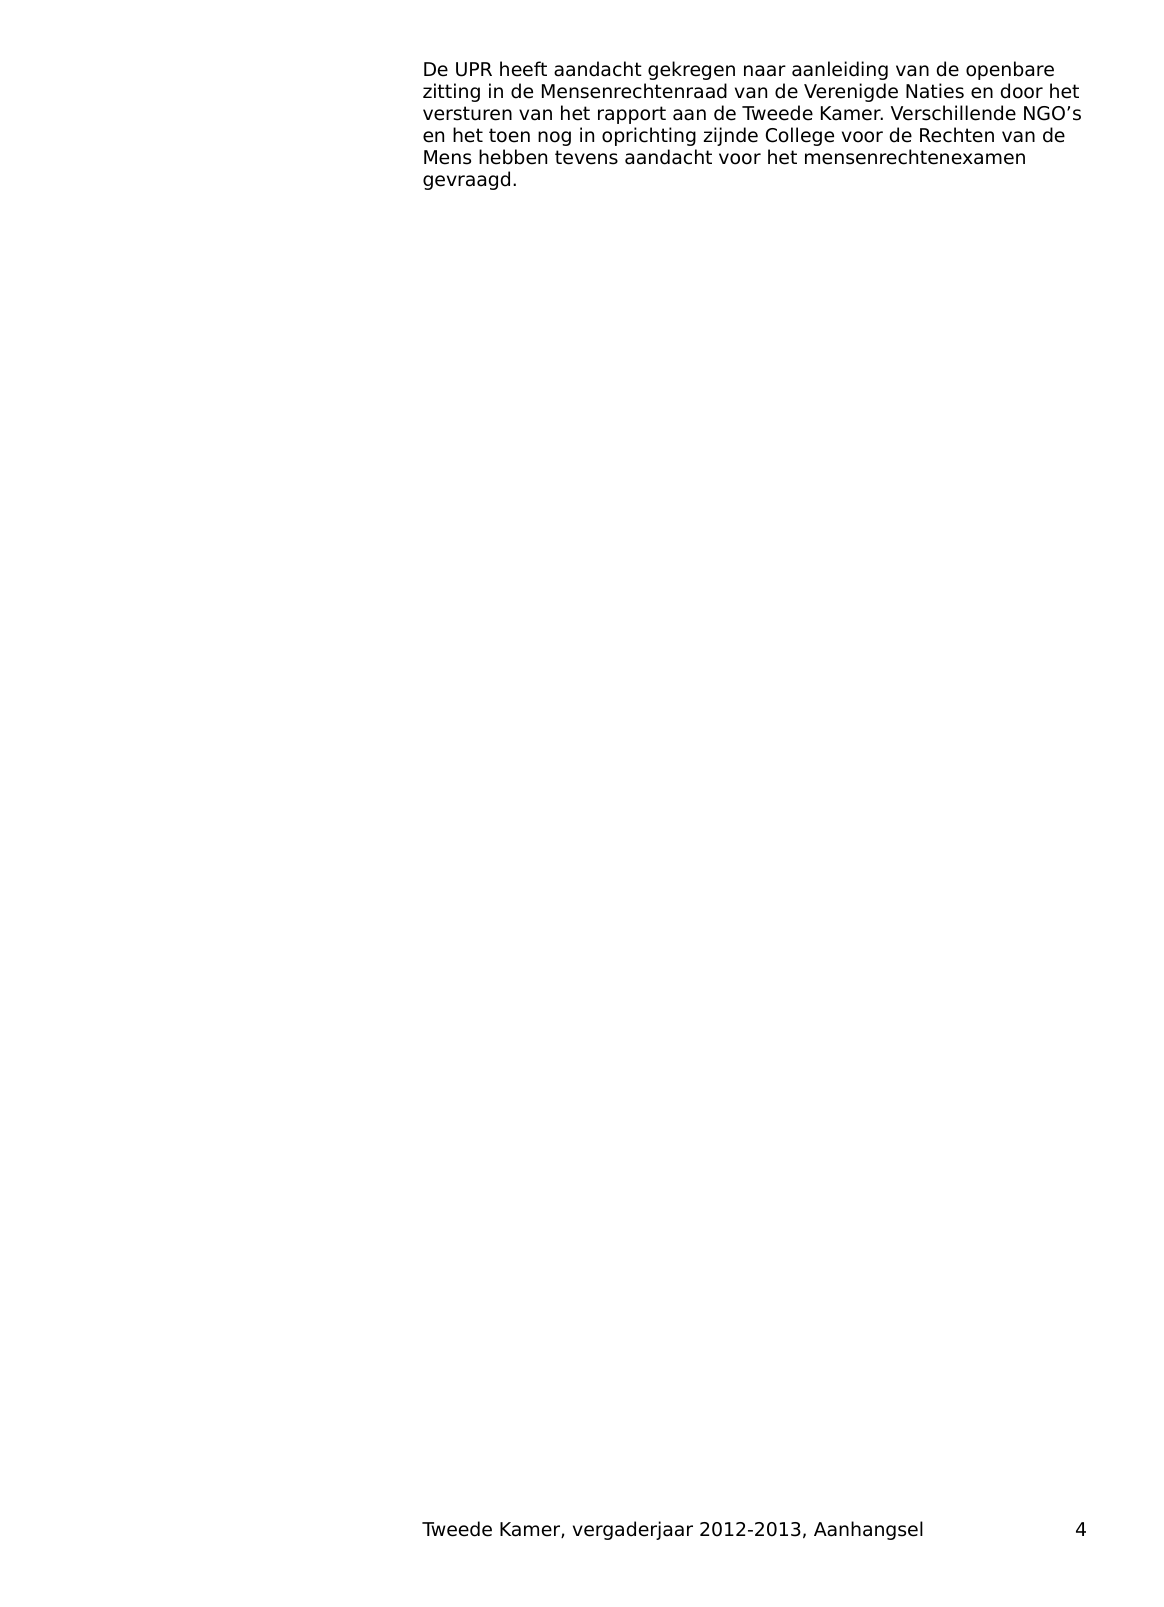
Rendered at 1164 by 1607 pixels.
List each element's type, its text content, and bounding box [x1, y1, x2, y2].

text De UPR heeft aandacht gekregen naar aanleiding van de openbare zitting in de Mensenrechtenraad van de Verenigde Naties en door het versturen van het rapport aan de Tweede Kamer. Verschillende NGO’s en het toen nog in oprichting zijnde College voor de Rechten van de Mens hebben tevens aandacht voor het mensenrechtenexamen gevraagd. [422, 59, 1087, 191]
